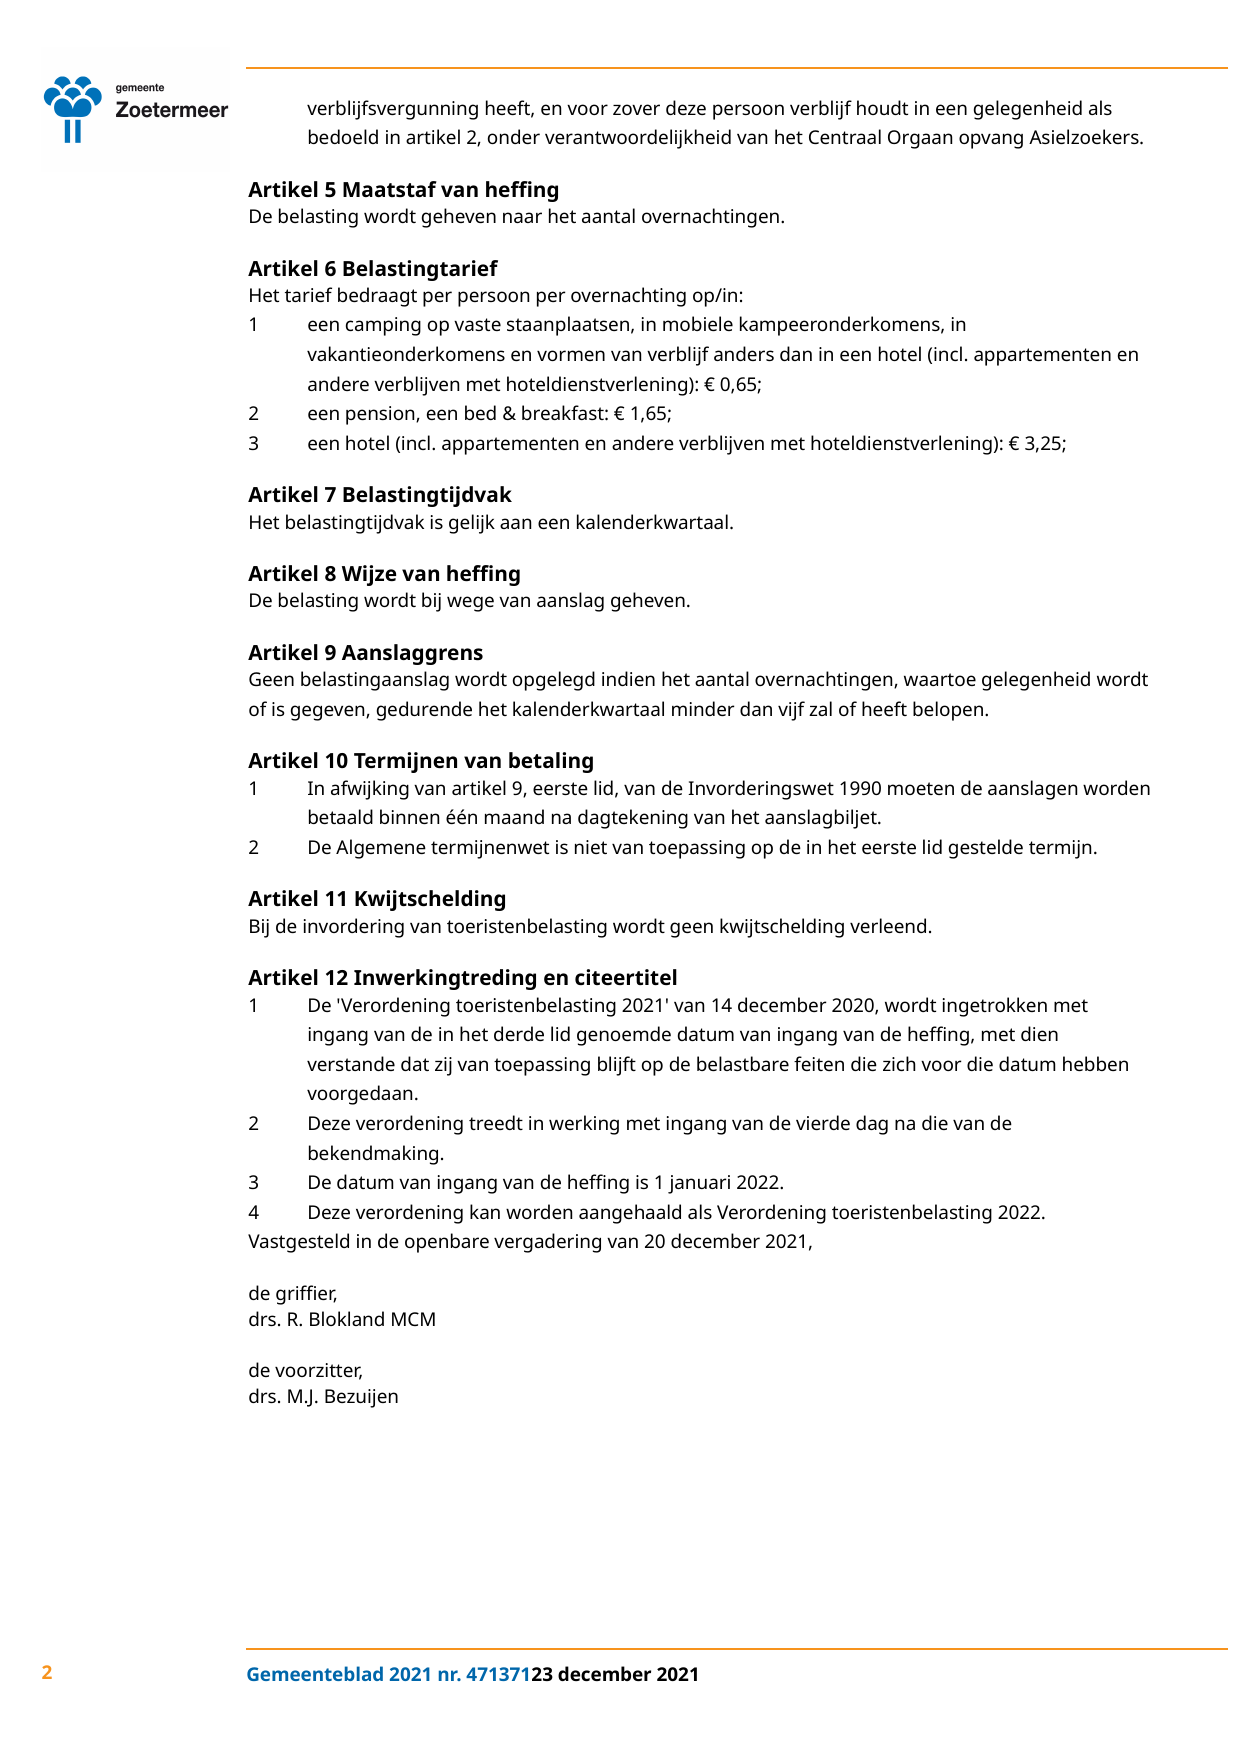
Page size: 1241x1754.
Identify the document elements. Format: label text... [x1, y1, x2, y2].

text Vastgesteld in de openbare vergadering van 20 december 2021, [248, 1228, 1152, 1254]
text drs. M.J. Bezuijen [248, 1383, 1152, 1409]
picture [41, 47, 231, 172]
text Artikel 8 Wijze van heffing [248, 559, 1152, 588]
text Het tarief bedraagt per persoon per overnachting op/in: [248, 282, 1152, 308]
text Artikel 11 Kwijtschelding [248, 884, 1152, 913]
text drs. R. Blokland MCM [248, 1306, 1152, 1331]
list De 'Verordening toeristenbelasting 2021' van 14 december 2020, wordt ingetrokken met ingang van de in het derde lid genoemde datum van ingang van de heffing, met dien verstande dat zij van toepassing blijft op de belastbare feiten die zich voor die datum hebben voorgedaan. [248, 992, 1152, 1106]
list De Algemene termijnenwet is niet van toepassing op de in het eerste lid gestelde termijn. [248, 834, 1152, 860]
text Artikel 7 Belastingtijdvak [248, 480, 1152, 509]
text De belasting wordt bij wege van aanslag geheven. [248, 588, 1152, 613]
list een pension, een bed & breakfast: € 1,65; [248, 400, 1152, 426]
text Artikel 9 Aanslaggrens [248, 638, 1152, 667]
text de griffier, [248, 1280, 1152, 1306]
text de voorzitter, [248, 1357, 1152, 1383]
text Bij de invordering van toeristenbelasting wordt geen kwijtschelding verleend. [248, 913, 1152, 939]
list een hotel (incl. appartementen en andere verblijven met hoteldienstverlening): € 3,25; [248, 430, 1152, 456]
text Artikel 6 Belastingtarief [248, 254, 1152, 282]
list verblijfsvergunning heeft, en voor zover deze persoon verblijf houdt in een gelegenheid als bedoeld in artikel 2, onder verantwoordelijkheid van het Centraal Orgaan opvang Asielzoekers. [248, 95, 1152, 150]
text Geen belastingaanslag wordt opgelegd indien het aantal overnachtingen, waartoe gelegenheid wordt of is gegeven, gedurende het kalenderkwartaal minder dan vijf zal of heeft belopen. [248, 667, 1152, 722]
list een camping op vaste staanplaatsen, in mobiele kampeeronderkomens, in vakantieonderkomens en vormen van verblijf anders dan in een hotel (incl. appartementen en andere verblijven met hoteldienstverlening): € 0,65; [248, 312, 1152, 397]
text Het belastingtijdvak is gelijk aan een kalenderkwartaal. [248, 509, 1152, 534]
list In afwijking van artikel 9, eerste lid, van de Invorderingswet 1990 moeten de aanslagen worden betaald binnen één maand na dagtekening van het aanslagbiljet. [248, 775, 1152, 830]
text De belasting wordt geheven naar het aantal overnachtingen. [248, 203, 1152, 229]
list De datum van ingang van de heffing is 1 januari 2022. [248, 1169, 1152, 1195]
list Deze verordening treedt in werking met ingang van de vierde dag na die van de bekendmaking. [248, 1110, 1152, 1166]
text Artikel 10 Termijnen van betaling [248, 747, 1152, 775]
text Artikel 12 Inwerkingtreding en citeertitel [248, 963, 1152, 992]
list Deze verordening kan worden aangehaald als Verordening toeristenbelasting 2022. [248, 1199, 1152, 1225]
text Artikel 5 Maatstaf van heffing [248, 175, 1152, 203]
